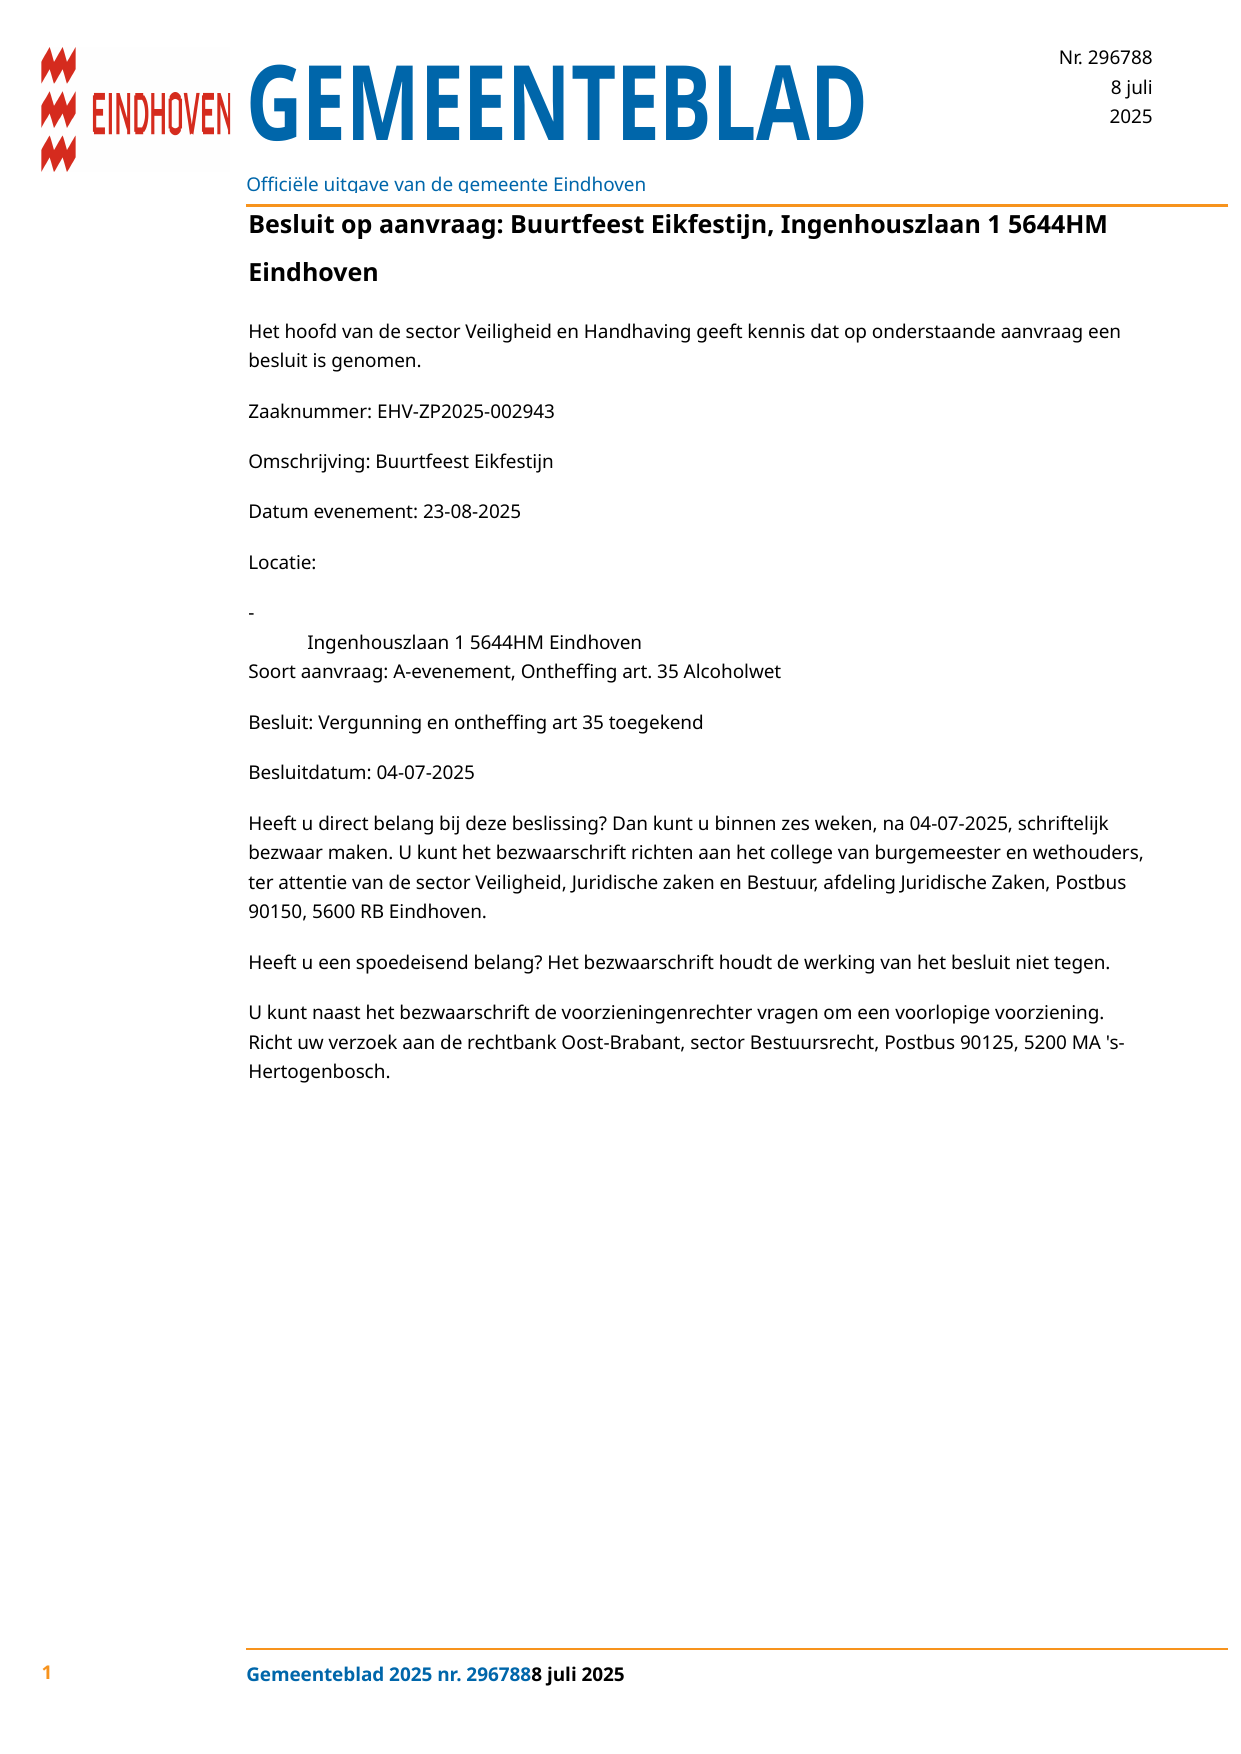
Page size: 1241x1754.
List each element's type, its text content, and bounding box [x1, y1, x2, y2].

text Het hoofd van de sector Veiligheid en Handhaving geeft kennis dat op onderstaande aanvraag een besluit is genomen. [248, 318, 1152, 373]
text Omschrijving: Buurtfeest Eikfestijn [248, 448, 1152, 474]
picture [41, 47, 231, 172]
text Datum evenement: 23-08-2025 [248, 499, 1152, 524]
text Soort aanvraag: A-evenement, Ontheffing art. 35 Alcoholwet [248, 659, 1152, 684]
list Ingenhouszlaan 1 5644HM Eindhoven [248, 629, 1152, 655]
text Locatie: [248, 549, 1152, 575]
text Heeft u direct belang bij deze beslissing? Dan kunt u binnen zes weken, na 04-07-2025, schriftelijk bezwaar maken. U kunt het bezwaarschrift richten aan het college van burgemeester en wethouders, ter attentie van de sector Veiligheid, Juridische zaken en Bestuur, afdeling Juridische Zaken, Postbus 90150, 5600 RB Eindhoven. [248, 810, 1152, 924]
text U kunt naast het bezwaarschrift de voorzieningenrechter vragen om een voorlopige voorziening. Richt uw verzoek aan de rechtbank Oost-Brabant, sector Bestuursrecht, Postbus 90125, 5200 MA 's-Hertogenbosch. [248, 999, 1152, 1084]
text Heeft u een spoedeisend belang? Het bezwaarschrift houdt de werking van het besluit niet tegen. [248, 949, 1152, 975]
text Besluit: Vergunning en ontheffing art 35 toegekend [248, 709, 1152, 735]
text Besluit op aanvraag: Buurtfeest Eikfestijn, Ingenhouszlaan 1 5644HM Eindhoven [248, 207, 1152, 288]
text Besluitdatum: 04-07-2025 [248, 759, 1152, 785]
text Zaaknummer: EHV-ZP2025-002943 [248, 398, 1152, 424]
